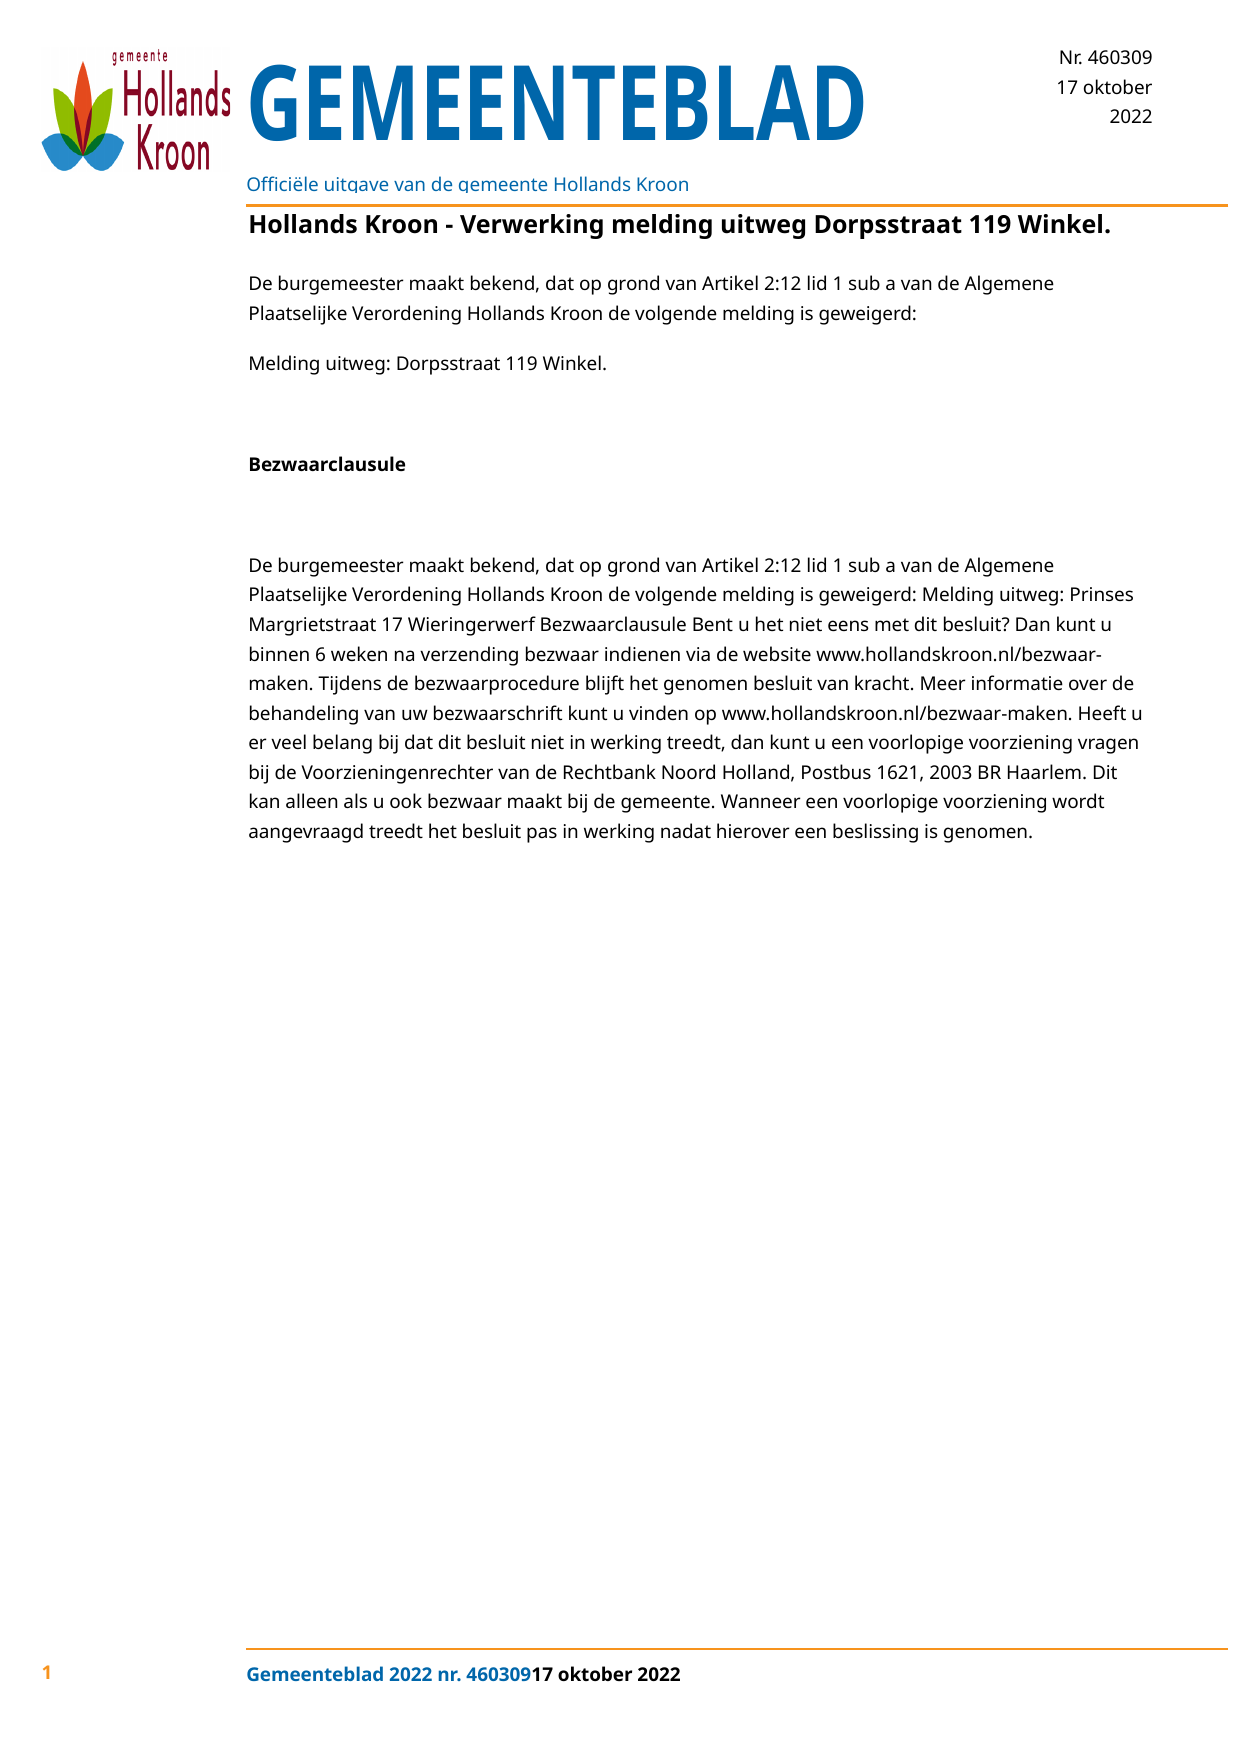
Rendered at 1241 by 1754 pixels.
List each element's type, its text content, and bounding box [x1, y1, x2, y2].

text De burgemeester maakt bekend, dat op grond van Artikel 2:12 lid 1 sub a van de Algemene Plaatselijke Verordening Hollands Kroon de volgende melding is geweigerd: [248, 270, 1152, 326]
text De burgemeester maakt bekend, dat op grond van Artikel 2:12 lid 1 sub a van de Algemene Plaatselijke Verordening Hollands Kroon de volgende melding is geweigerd: Melding uitweg: Prinses Margrietstraat 17 Wieringerwerf Bezwaarclausule Bent u het niet eens met dit besluit? Dan kunt u binnen 6 weken na verzending bezwaar indienen via de website www.hollandskroon.nl/bezwaar-maken. Tijdens de bezwaarprocedure blijft het genomen besluit van kracht. Meer informatie over de behandeling van uw bezwaarschrift kunt u vinden op www.hollandskroon.nl/bezwaar-maken. Heeft u er veel belang bij dat dit besluit niet in werking treedt, dan kunt u een voorlopige voorziening vragen bij de Voorzieningenrechter van de Rechtbank Noord Holland, Postbus 1621, 2003 BR Haarlem. Dit kan alleen als u ook bezwaar maakt bij de gemeente. Wanneer een voorlopige voorziening wordt aangevraagd treedt het besluit pas in werking nadat hierover een beslissing is genomen. [248, 552, 1152, 844]
picture [41, 47, 231, 172]
text Hollands Kroon - Verwerking melding uitweg Dorpsstraat 119 Winkel. [248, 207, 1152, 241]
text Bezwaarclausule [248, 451, 1152, 477]
text Melding uitweg: Dorpsstraat 119 Winkel. [248, 350, 1152, 376]
